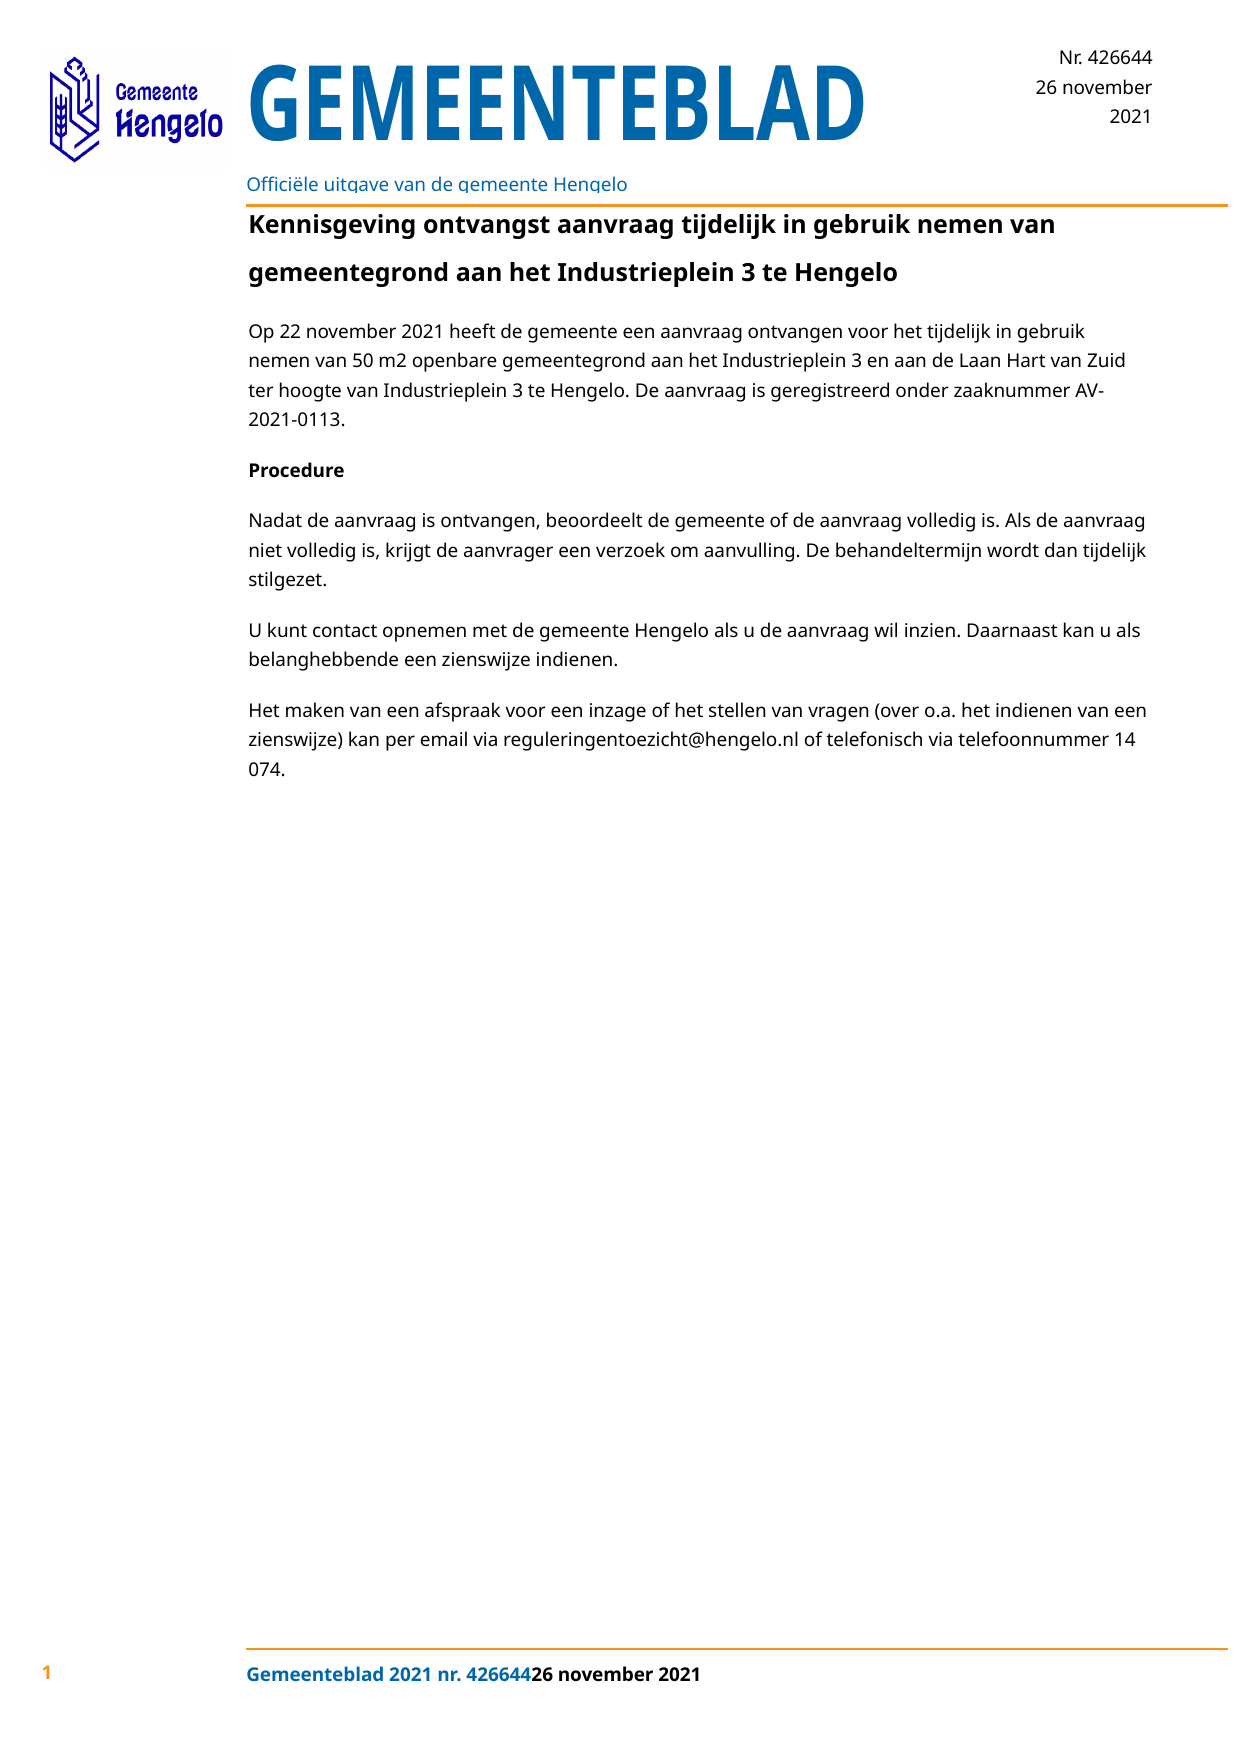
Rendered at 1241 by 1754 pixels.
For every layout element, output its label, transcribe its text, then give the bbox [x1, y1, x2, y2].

text Procedure [248, 457, 1152, 483]
text Nadat de aanvraag is ontvangen, beoordeelt de gemeente of de aanvraag volledig is. Als de aanvraag niet volledig is, krijgt de aanvrager een verzoek om aanvulling. De behandeltermijn wordt dan tijdelijk stilgezet. [248, 507, 1152, 592]
text Kennisgeving ontvangst aanvraag tijdelijk in gebruik nemen van gemeentegrond aan het Industrieplein 3 te Hengelo [248, 207, 1152, 288]
text Het maken van een afspraak voor een inzage of het stellen van vragen (over o.a. het indienen van een zienswijze) kan per email via reguleringentoezicht@hengelo.nl of telefonisch via telefoonnummer 14 074. [248, 697, 1152, 782]
text Op 22 november 2021 heeft de gemeente een aanvraag ontvangen voor het tijdelijk in gebruik nemen van 50 m2 openbare gemeentegrond aan het Industrieplein 3 en aan de Laan Hart van Zuid ter hoogte van Industrieplein 3 te Hengelo. De aanvraag is geregistreerd onder zaaknummer AV-2021-0113. [248, 318, 1152, 432]
picture [41, 47, 231, 172]
text U kunt contact opnemen met de gemeente Hengelo als u de aanvraag wil inzien. Daarnaast kan u als belanghebbende een zienswijze indienen. [248, 617, 1152, 672]
